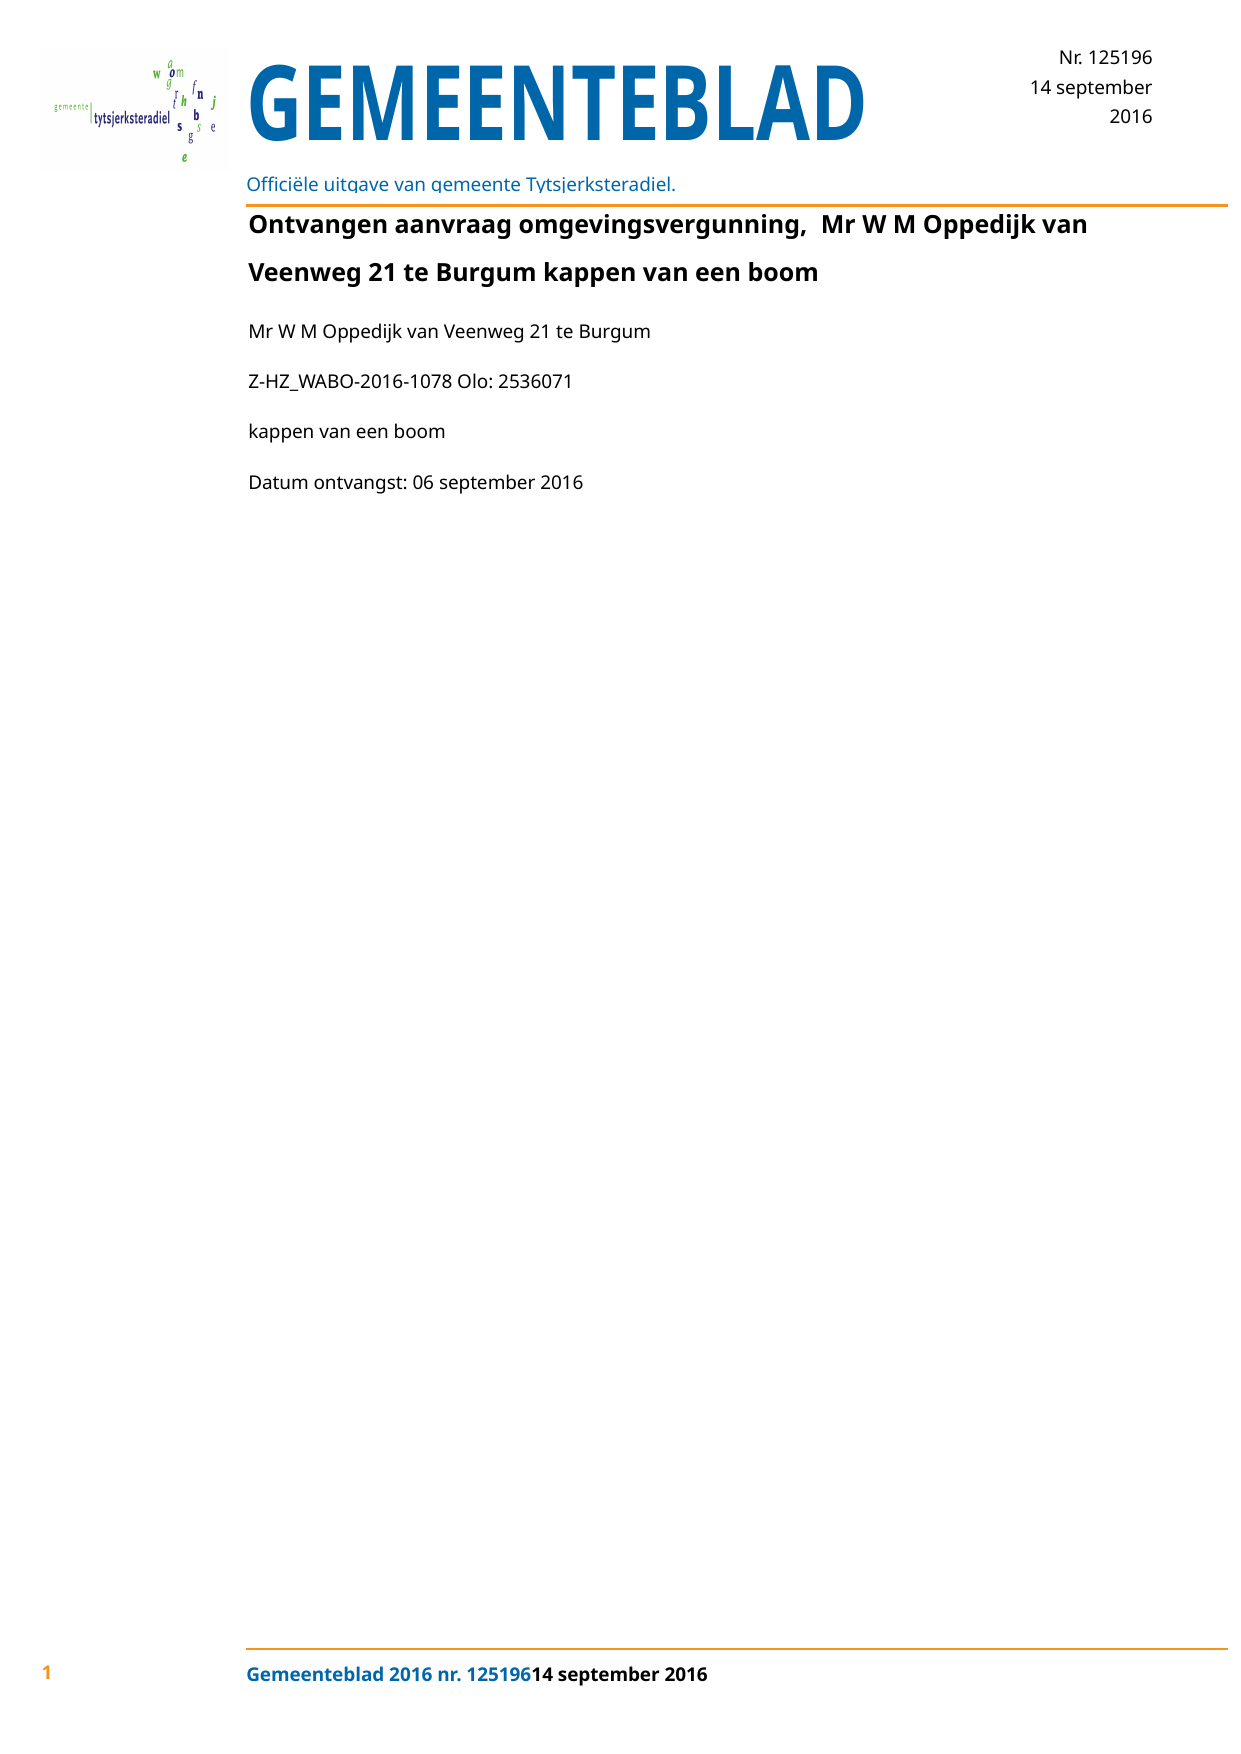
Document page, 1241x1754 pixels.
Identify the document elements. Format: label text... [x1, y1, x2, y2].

picture [41, 47, 231, 172]
text Ontvangen aanvraag omgevingsvergunning, Mr W M Oppedijk van Veenweg 21 te Burgum kappen van een boom [248, 207, 1152, 288]
text Mr W M Oppedijk van Veenweg 21 te Burgum [248, 318, 1152, 344]
text Z-HZ_WABO-2016-1078 Olo: 2536071 [248, 368, 1152, 394]
text Datum ontvangst: 06 september 2016 [248, 469, 1152, 495]
text kappen van een boom [248, 419, 1152, 444]
